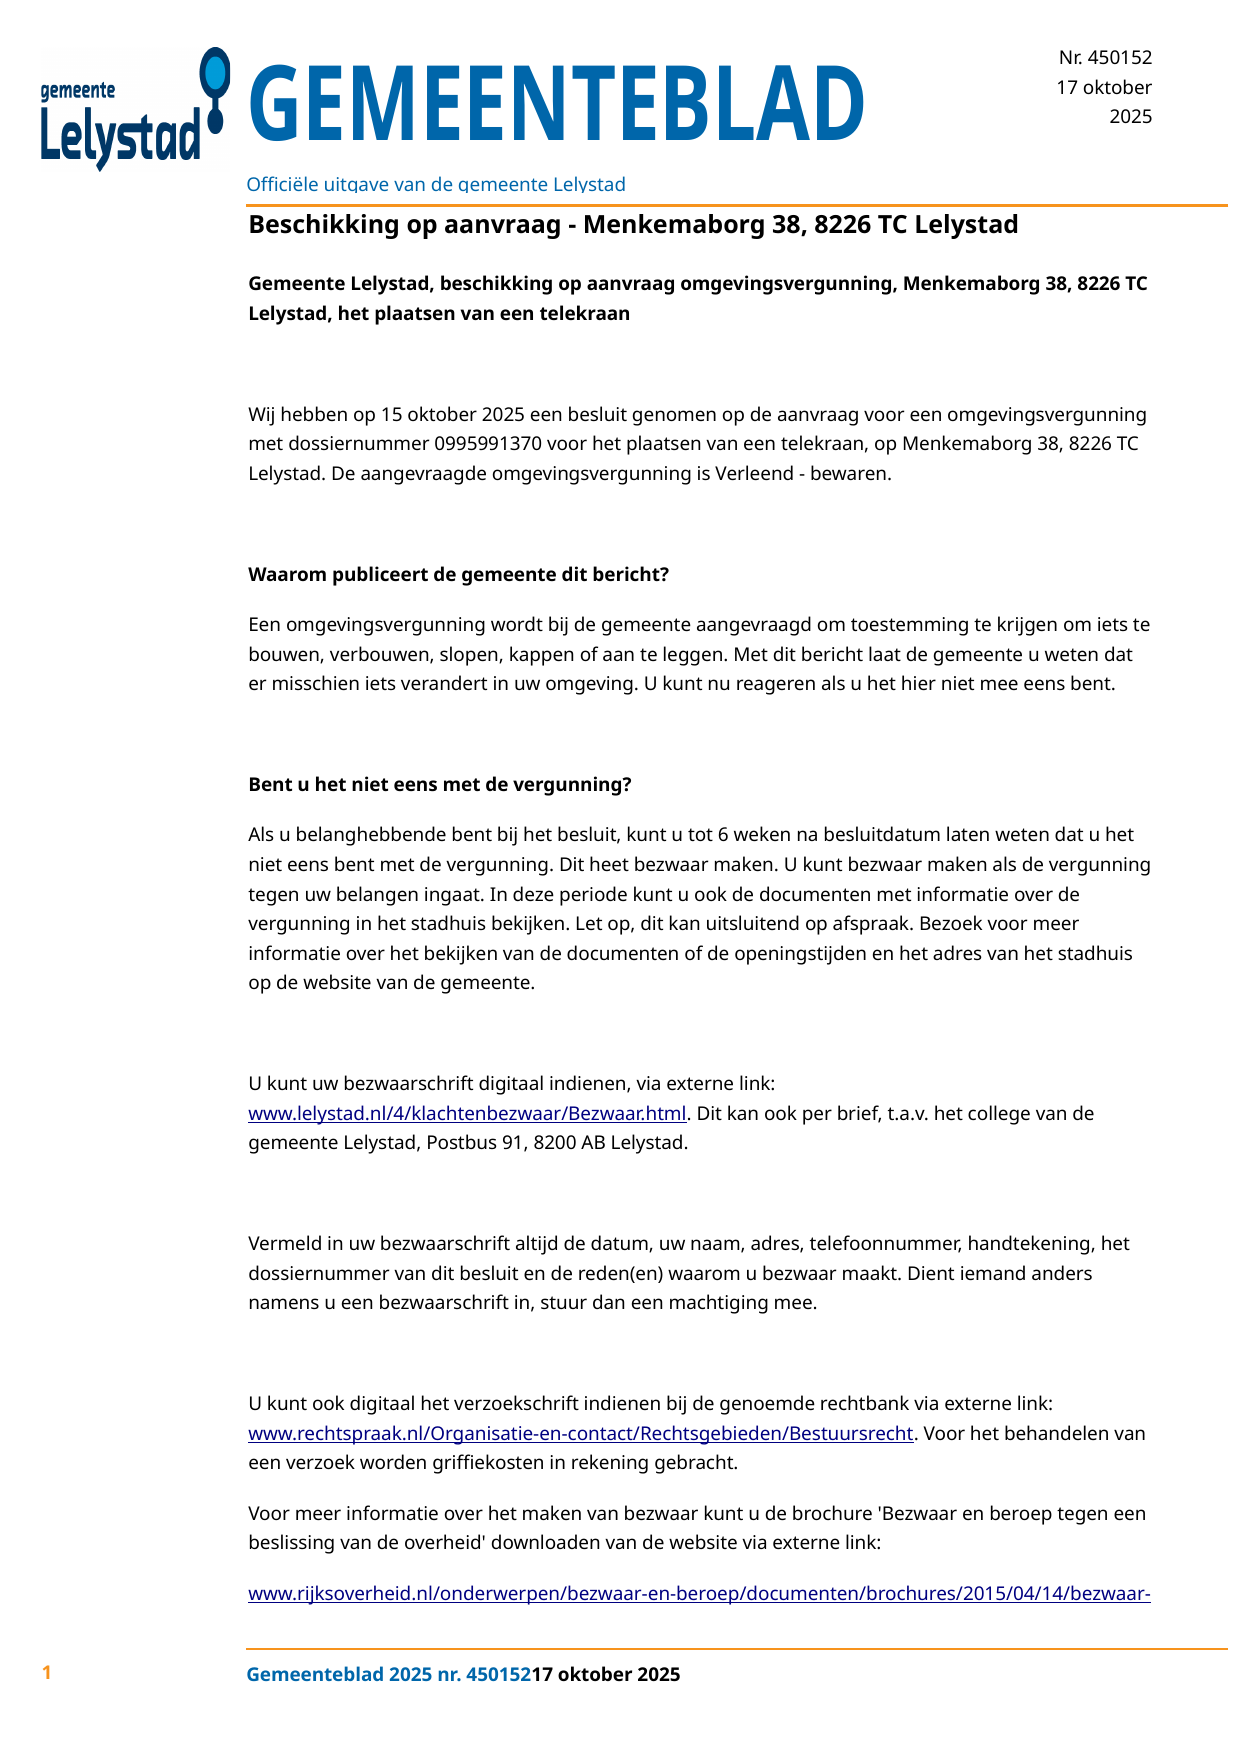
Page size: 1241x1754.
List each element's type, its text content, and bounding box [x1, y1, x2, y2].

text Wij hebben op 15 oktober 2025 een besluit genomen op de aanvraag voor een omgevingsvergunning met dossiernummer 0995991370 voor het plaatsen van een telekraan, op Menkemaborg 38, 8226 TC Lelystad. De aangevraagde omgevingsvergunning is Verleend - bewaren. [248, 401, 1152, 486]
picture [41, 47, 231, 172]
text Als u belanghebbende bent bij het besluit, kunt u tot 6 weken na besluitdatum laten weten dat u het niet eens bent met de vergunning. Dit heet bezwaar maken. U kunt bezwaar maken als de vergunning tegen uw belangen ingaat. In deze periode kunt u ook de documenten met informatie over de vergunning in het stadhuis bekijken. Let op, dit kan uitsluitend op afspraak. Bezoek voor meer informatie over het bekijken van de documenten of de openingstijden en het adres van het stadhuis op de website van de gemeente. [248, 822, 1152, 995]
text Een omgevingsvergunning wordt bij de gemeente aangevraagd om toestemming te krijgen om iets te bouwen, verbouwen, slopen, kappen of aan te leggen. Met dit bericht laat de gemeente u weten dat er misschien iets verandert in uw omgeving. U kunt nu reageren als u het hier niet mee eens bent. [248, 611, 1152, 696]
text U kunt ook digitaal het verzoekschrift indienen bij de genoemde rechtbank via externe link: www.rechtspraak.nl/Organisatie-en-contact/Rechtsgebieden/Bestuursrecht. Voor het behandelen van een verzoek worden griffiekosten in rekening gebracht. [248, 1390, 1152, 1475]
text www.rijksoverheid.nl/onderwerpen/bezwaar-en-beroep/documenten/brochures/2015/04/14/bezwaar- [248, 1580, 1152, 1606]
text Vermeld in uw bezwaarschrift altijd de datum, uw naam, adres, telefoonnummer, handtekening, het dossiernummer van dit besluit en de reden(en) waarom u bezwaar maakt. Dient iemand anders namens u een bezwaarschrift in, stuur dan een machtiging mee. [248, 1230, 1152, 1315]
text U kunt uw bezwaarschrift digitaal indienen, via externe link: www.lelystad.nl/4/klachtenbezwaar/Bezwaar.html. Dit kan ook per brief, t.a.v. het college van de gemeente Lelystad, Postbus 91, 8200 AB Lelystad. [248, 1070, 1152, 1155]
text Bent u het niet eens met de vergunning? [248, 771, 1152, 797]
text Beschikking op aanvraag - Menkemaborg 38, 8226 TC Lelystad [248, 207, 1152, 241]
text Gemeente Lelystad, beschikking op aanvraag omgevingsvergunning, Menkemaborg 38, 8226 TC Lelystad, het plaatsen van een telekraan [248, 270, 1152, 326]
text Voor meer informatie over het maken van bezwaar kunt u de brochure 'Bezwaar en beroep tegen een beslissing van de overheid' downloaden van de website via externe link: [248, 1500, 1152, 1555]
text Waarom publiceert de gemeente dit bericht? [248, 561, 1152, 586]
